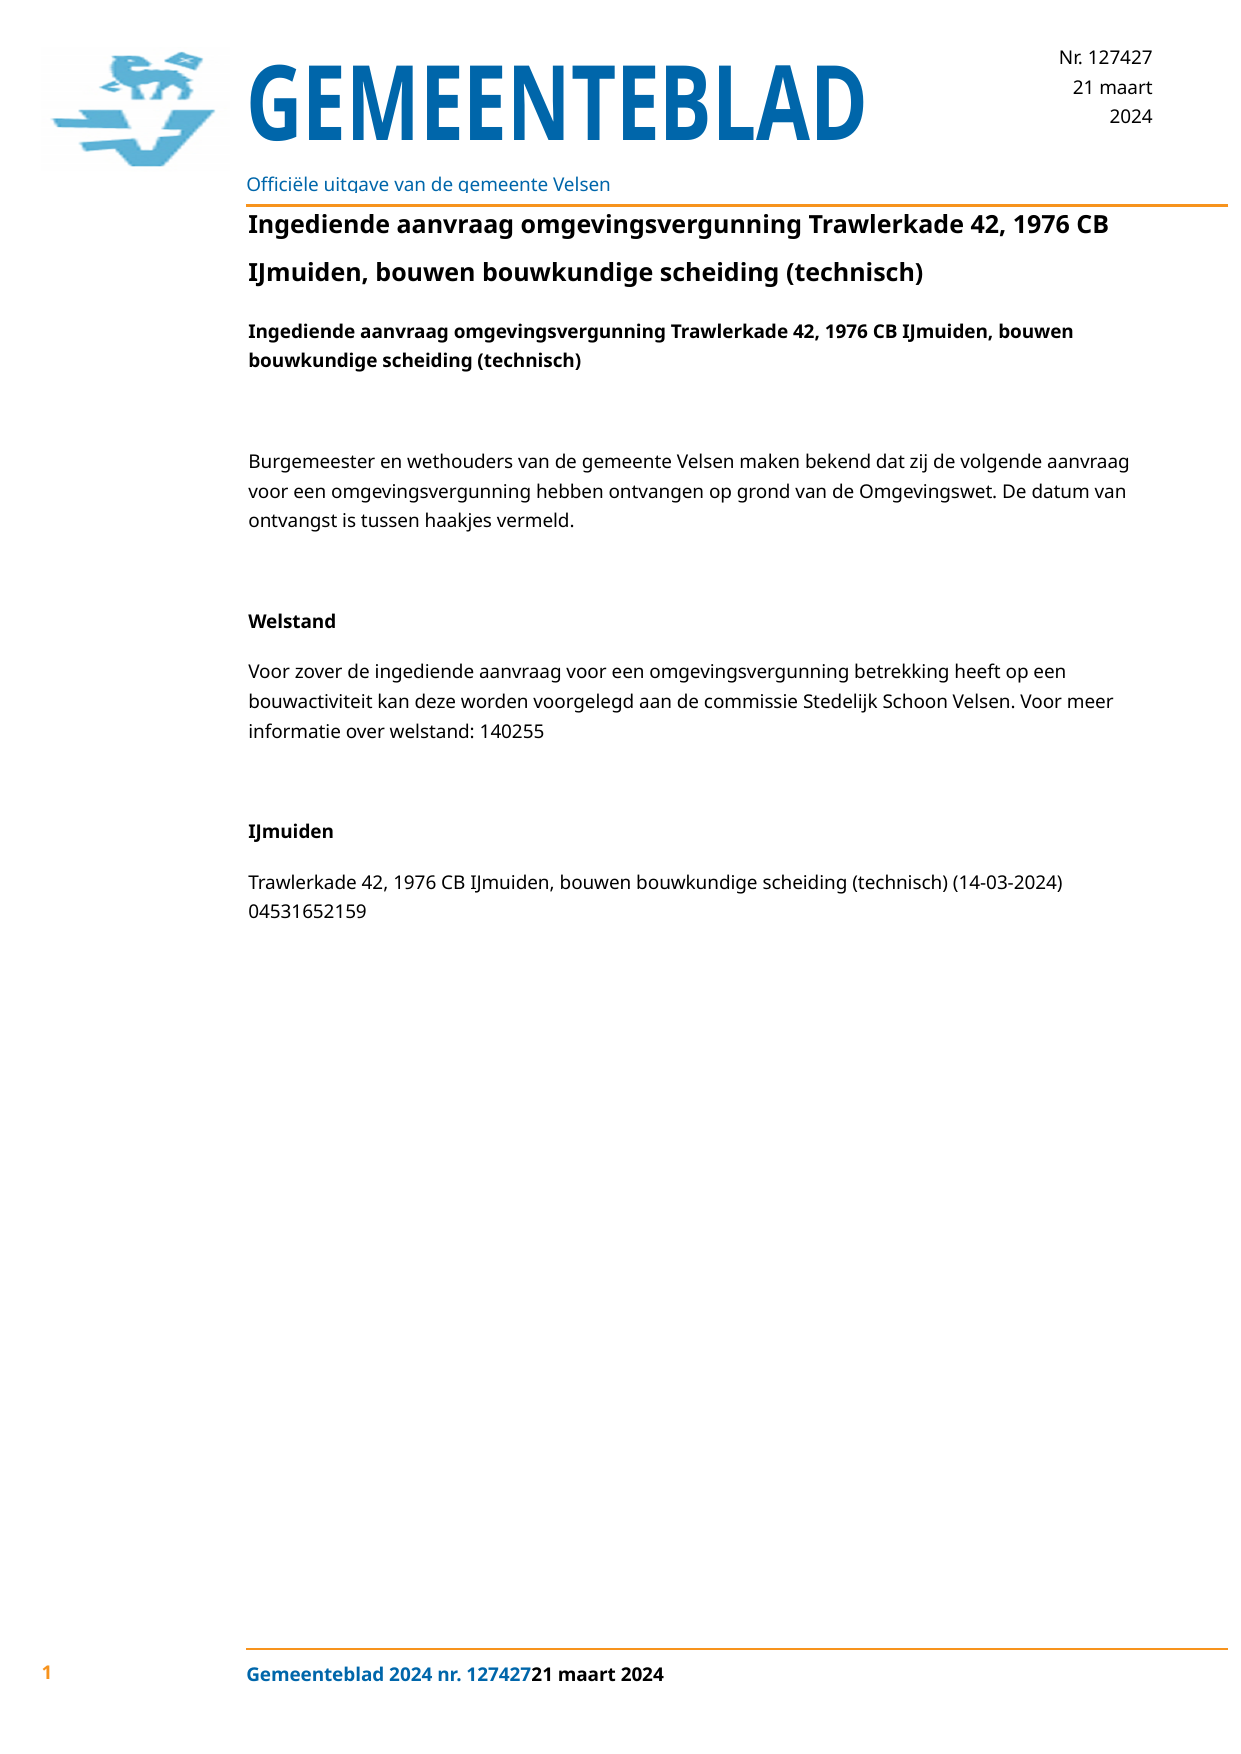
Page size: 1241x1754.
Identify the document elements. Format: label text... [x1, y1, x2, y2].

text Ingediende aanvraag omgevingsvergunning Trawlerkade 42, 1976 CB IJmuiden, bouwen bouwkundige scheiding (technisch) [248, 207, 1152, 288]
text Burgemeester en wethouders van de gemeente Velsen maken bekend dat zij de volgende aanvraag voor een omgevingsvergunning hebben ontvangen op grond van de Omgevingswet. De datum van ontvangst is tussen haakjes vermeld. [248, 448, 1152, 533]
text IJmuiden [248, 819, 1152, 844]
text Welstand [248, 608, 1152, 634]
text Trawlerkade 42, 1976 CB IJmuiden, bouwen bouwkundige scheiding (technisch) (14-03-2024) 04531652159 [248, 869, 1152, 924]
picture [41, 47, 231, 172]
text Voor zover de ingediende aanvraag voor een omgevingsvergunning betrekking heeft op een bouwactiviteit kan deze worden voorgelegd aan de commissie Stedelijk Schoon Velsen. Voor meer informatie over welstand: 140255 [248, 659, 1152, 744]
text Ingediende aanvraag omgevingsvergunning Trawlerkade 42, 1976 CB IJmuiden, bouwen bouwkundige scheiding (technisch) [248, 318, 1152, 373]
